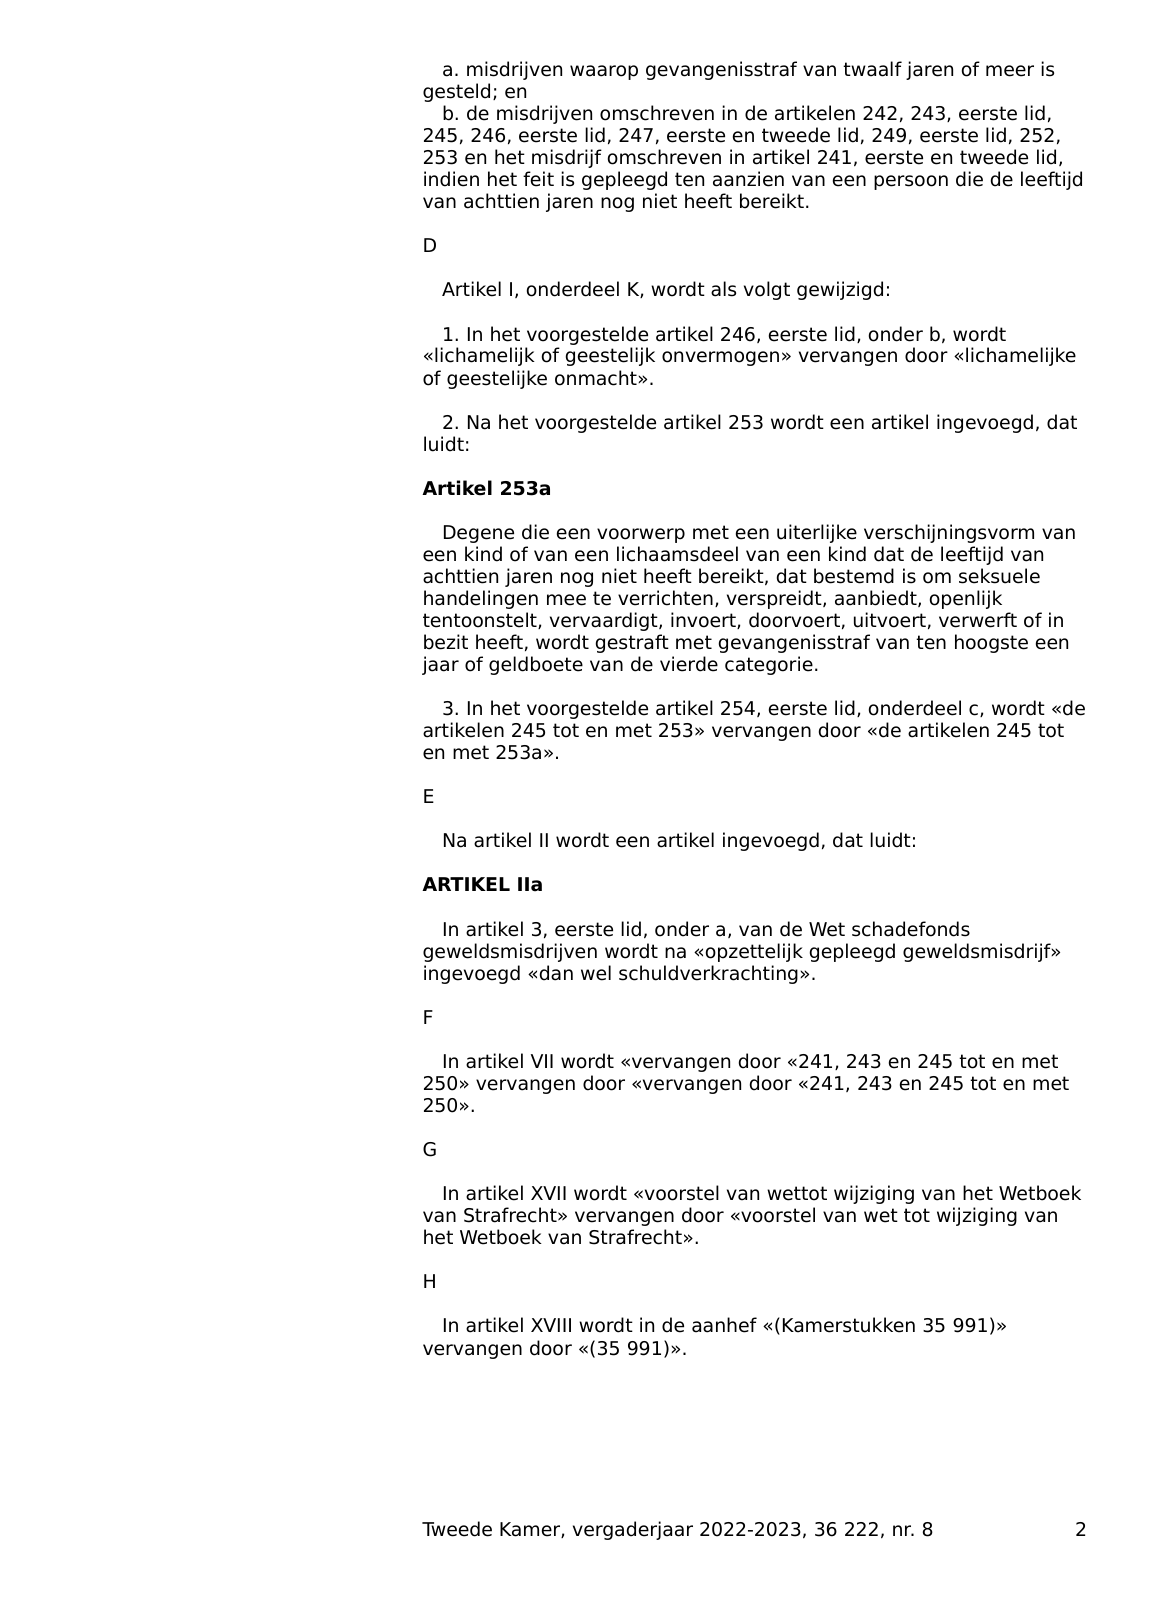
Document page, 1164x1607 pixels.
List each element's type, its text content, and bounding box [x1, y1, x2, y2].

text Artikel I, onderdeel K, wordt als volgt gewijzigd: [422, 279, 1087, 301]
text b. de misdrijven omschreven in de artikelen 242, 243, eerste lid, 245, 246, eerste lid, 247, eerste en tweede lid, 249, eerste lid, 252, 253 en het misdrijf omschreven in artikel 241, eerste en tweede lid, indien het feit is gepleegd ten aanzien van een persoon die de leeftijd van achttien jaren nog niet heeft bereikt. [422, 103, 1087, 213]
text Na artikel II wordt een artikel ingevoegd, dat luidt: [422, 830, 1087, 852]
text In artikel XVII wordt «voorstel van wettot wijziging van het Wetboek van Strafrecht» vervangen door «voorstel van wet tot wijziging van het Wetboek van Strafrecht». [422, 1183, 1087, 1249]
subtitle H [422, 1271, 1087, 1293]
text 2. Na het voorgestelde artikel 253 wordt een artikel ingevoegd, dat luidt: [422, 412, 1087, 456]
subtitle E [422, 786, 1087, 808]
text 1. In het voorgestelde artikel 246, eerste lid, onder b, wordt «lichamelijk of geestelijk onvermogen» vervangen door «lichamelijke of geestelijke onmacht». [422, 323, 1087, 389]
subtitle D [422, 235, 1087, 257]
subtitle Artikel 253a [422, 478, 1087, 500]
subtitle F [422, 1007, 1087, 1029]
text In artikel XVIII wordt in de aanhef «(Kamerstukken 35 991)» vervangen door «(35 991)». [422, 1315, 1087, 1359]
subtitle ARTIKEL IIa [422, 874, 1087, 896]
text In artikel 3, eerste lid, onder a, van de Wet schadefonds geweldsmisdrijven wordt na «opzettelijk gepleegd geweldsmisdrijf» ingevoegd «dan wel schuldverkrachting». [422, 918, 1087, 984]
text In artikel VII wordt «vervangen door «241, 243 en 245 tot en met 250» vervangen door «vervangen door «241, 243 en 245 tot en met 250». [422, 1051, 1087, 1117]
text Degene die een voorwerp met een uiterlijke verschijningsvorm van een kind of van een lichaamsdeel van een kind dat de leeftijd van achttien jaren nog niet heeft bereikt, dat bestemd is om seksuele handelingen mee te verrichten, verspreidt, aanbiedt, openlijk tentoonstelt, vervaardigt, invoert, doorvoert, uitvoert, verwerft of in bezit heeft, wordt gestraft met gevangenisstraf van ten hoogste een jaar of geldboete van de vierde categorie. [422, 522, 1087, 676]
subtitle G [422, 1139, 1087, 1161]
text 3. In het voorgestelde artikel 254, eerste lid, onderdeel c, wordt «de artikelen 245 tot en met 253» vervangen door «de artikelen 245 tot en met 253a». [422, 698, 1087, 764]
text a. misdrijven waarop gevangenisstraf van twaalf jaren of meer is gesteld; en [422, 59, 1087, 103]
